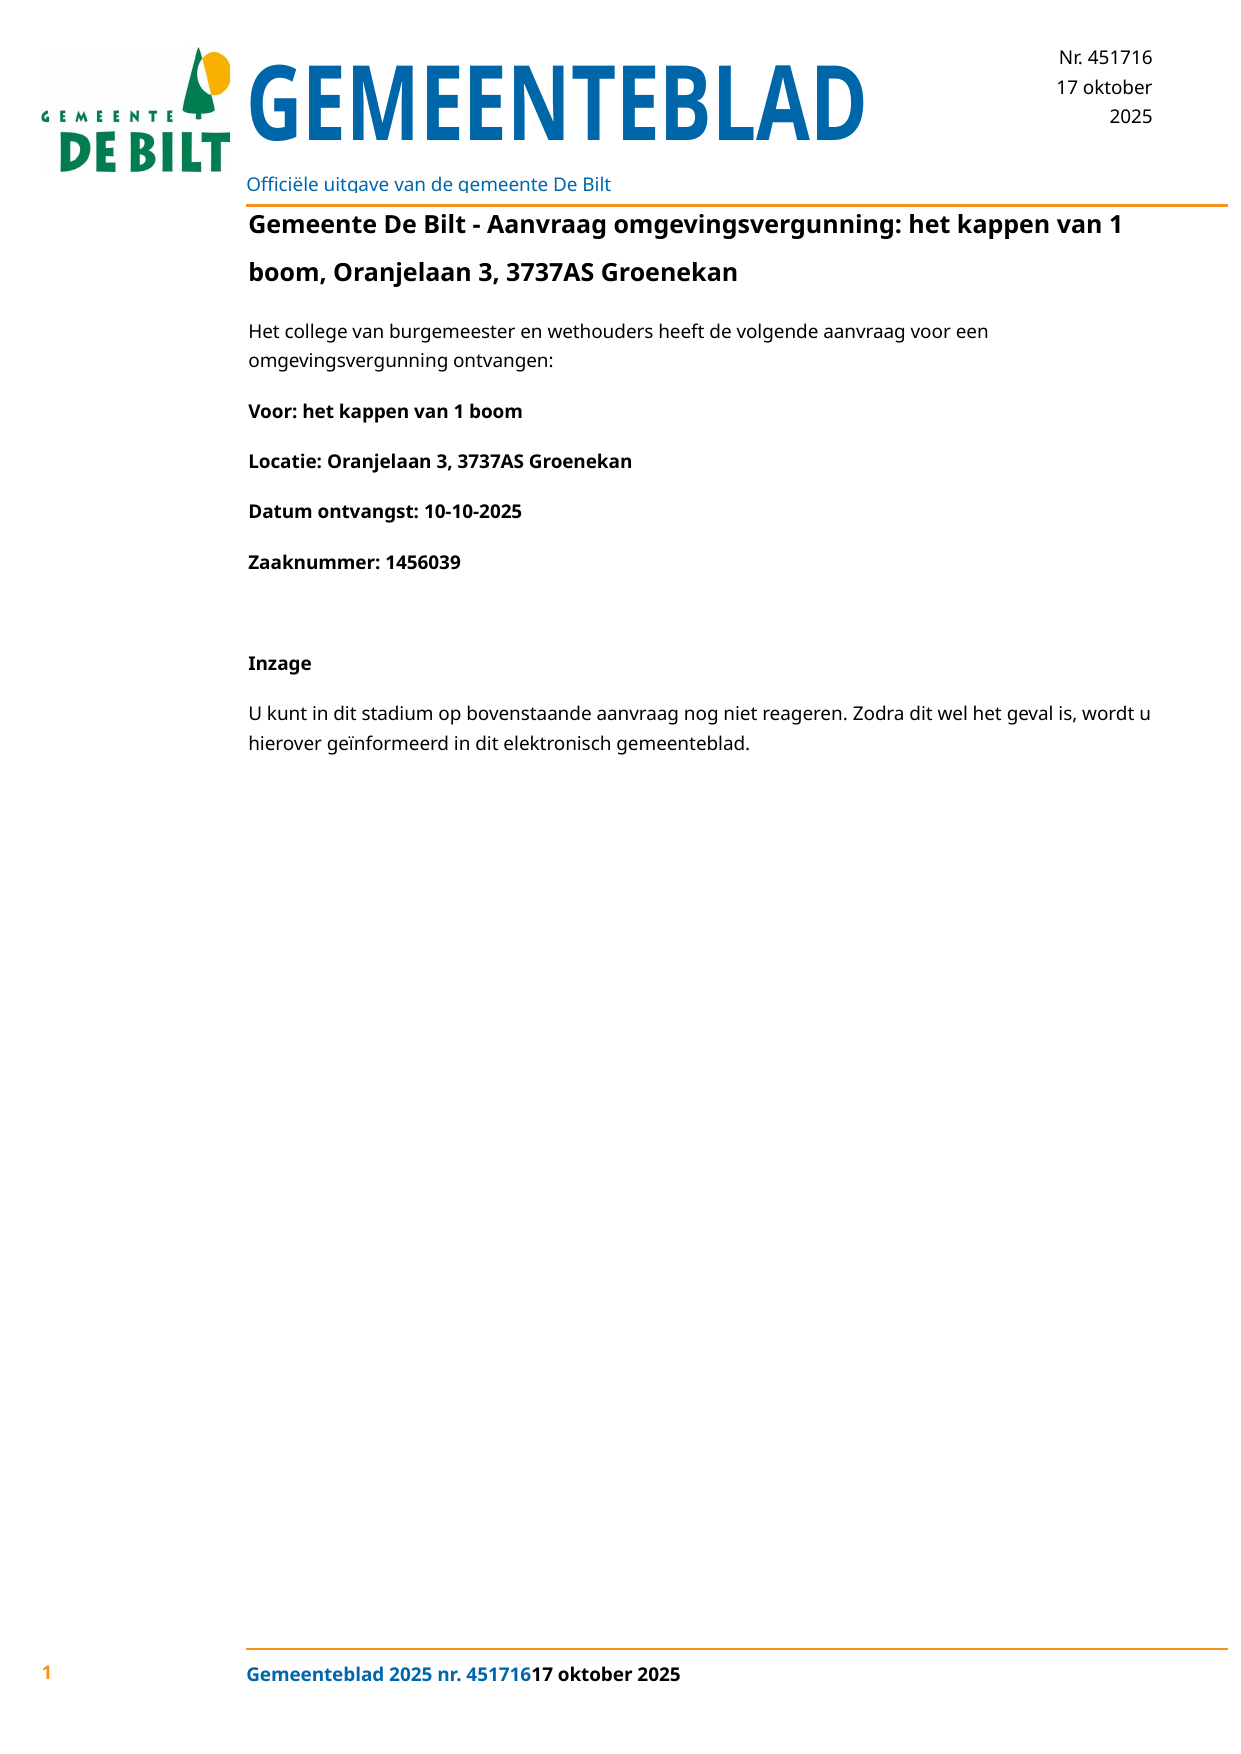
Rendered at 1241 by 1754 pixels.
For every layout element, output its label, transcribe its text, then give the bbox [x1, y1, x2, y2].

text Datum ontvangst: 10-10-2025 [248, 499, 1152, 524]
text Het college van burgemeester en wethouders heeft de volgende aanvraag voor een omgevingsvergunning ontvangen: [248, 318, 1152, 373]
picture [41, 47, 231, 172]
text Zaaknummer: 1456039 [248, 549, 1152, 575]
text Voor: het kappen van 1 boom [248, 398, 1152, 424]
text Gemeente De Bilt - Aanvraag omgevingsvergunning: het kappen van 1 boom, Oranjelaan 3, 3737AS Groenekan [248, 207, 1152, 288]
text Locatie: Oranjelaan 3, 3737AS Groenekan [248, 448, 1152, 474]
text Inzage [248, 650, 1152, 676]
text U kunt in dit stadium op bovenstaande aanvraag nog niet reageren. Zodra dit wel het geval is, wordt u hierover geïnformeerd in dit elektronisch gemeenteblad. [248, 700, 1152, 756]
